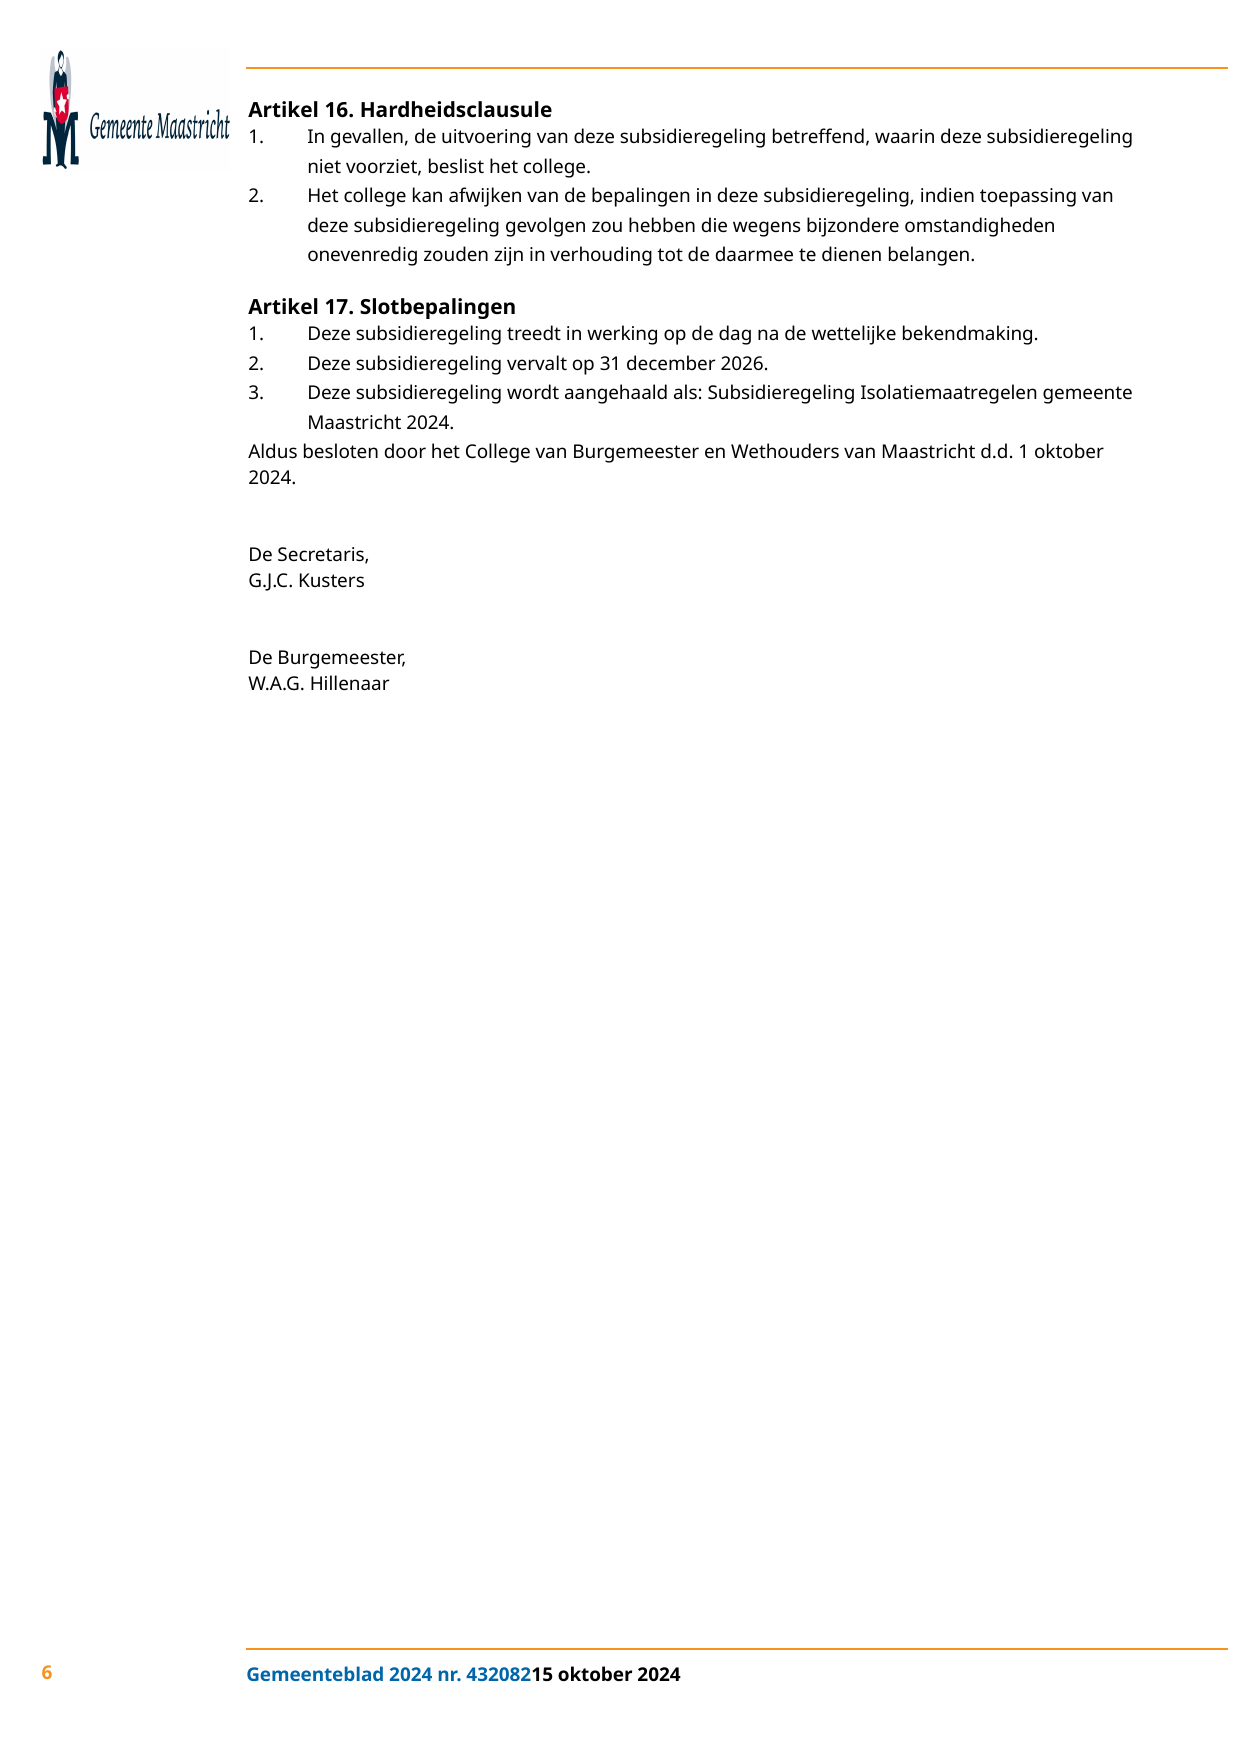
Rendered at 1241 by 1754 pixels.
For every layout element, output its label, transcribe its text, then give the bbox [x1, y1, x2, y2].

text De Burgemeester, [248, 644, 1152, 670]
text De Secretaris, [248, 542, 1152, 567]
text W.A.G. Hillenaar [248, 670, 1152, 696]
list In gevallen, de uitvoering van deze subsidieregeling betreffend, waarin deze subsidieregeling niet voorziet, beslist het college. [248, 123, 1152, 178]
list Deze subsidieregeling wordt aangehaald als: Subsidieregeling Isolatiemaatregelen gemeente Maastricht 2024. [248, 379, 1152, 435]
text G.J.C. Kusters [248, 567, 1152, 593]
text Aldus besloten door het College van Burgemeester en Wethouders van Maastricht d.d. 1 oktober 2024. [248, 439, 1152, 490]
list Deze subsidieregeling treedt in werking op de dag na de wettelijke bekendmaking. [248, 320, 1152, 346]
list Deze subsidieregeling vervalt op 31 december 2026. [248, 350, 1152, 376]
picture [41, 47, 231, 172]
text Artikel 16. Hardheidsclausule [248, 95, 1152, 123]
text Artikel 17. Slotbepalingen [248, 292, 1152, 320]
list Het college kan afwijken van de bepalingen in deze subsidieregeling, indien toepassing van deze subsidieregeling gevolgen zou hebben die wegens bijzondere omstandigheden onevenredig zouden zijn in verhouding tot de daarmee te dienen belangen. [248, 182, 1152, 267]
